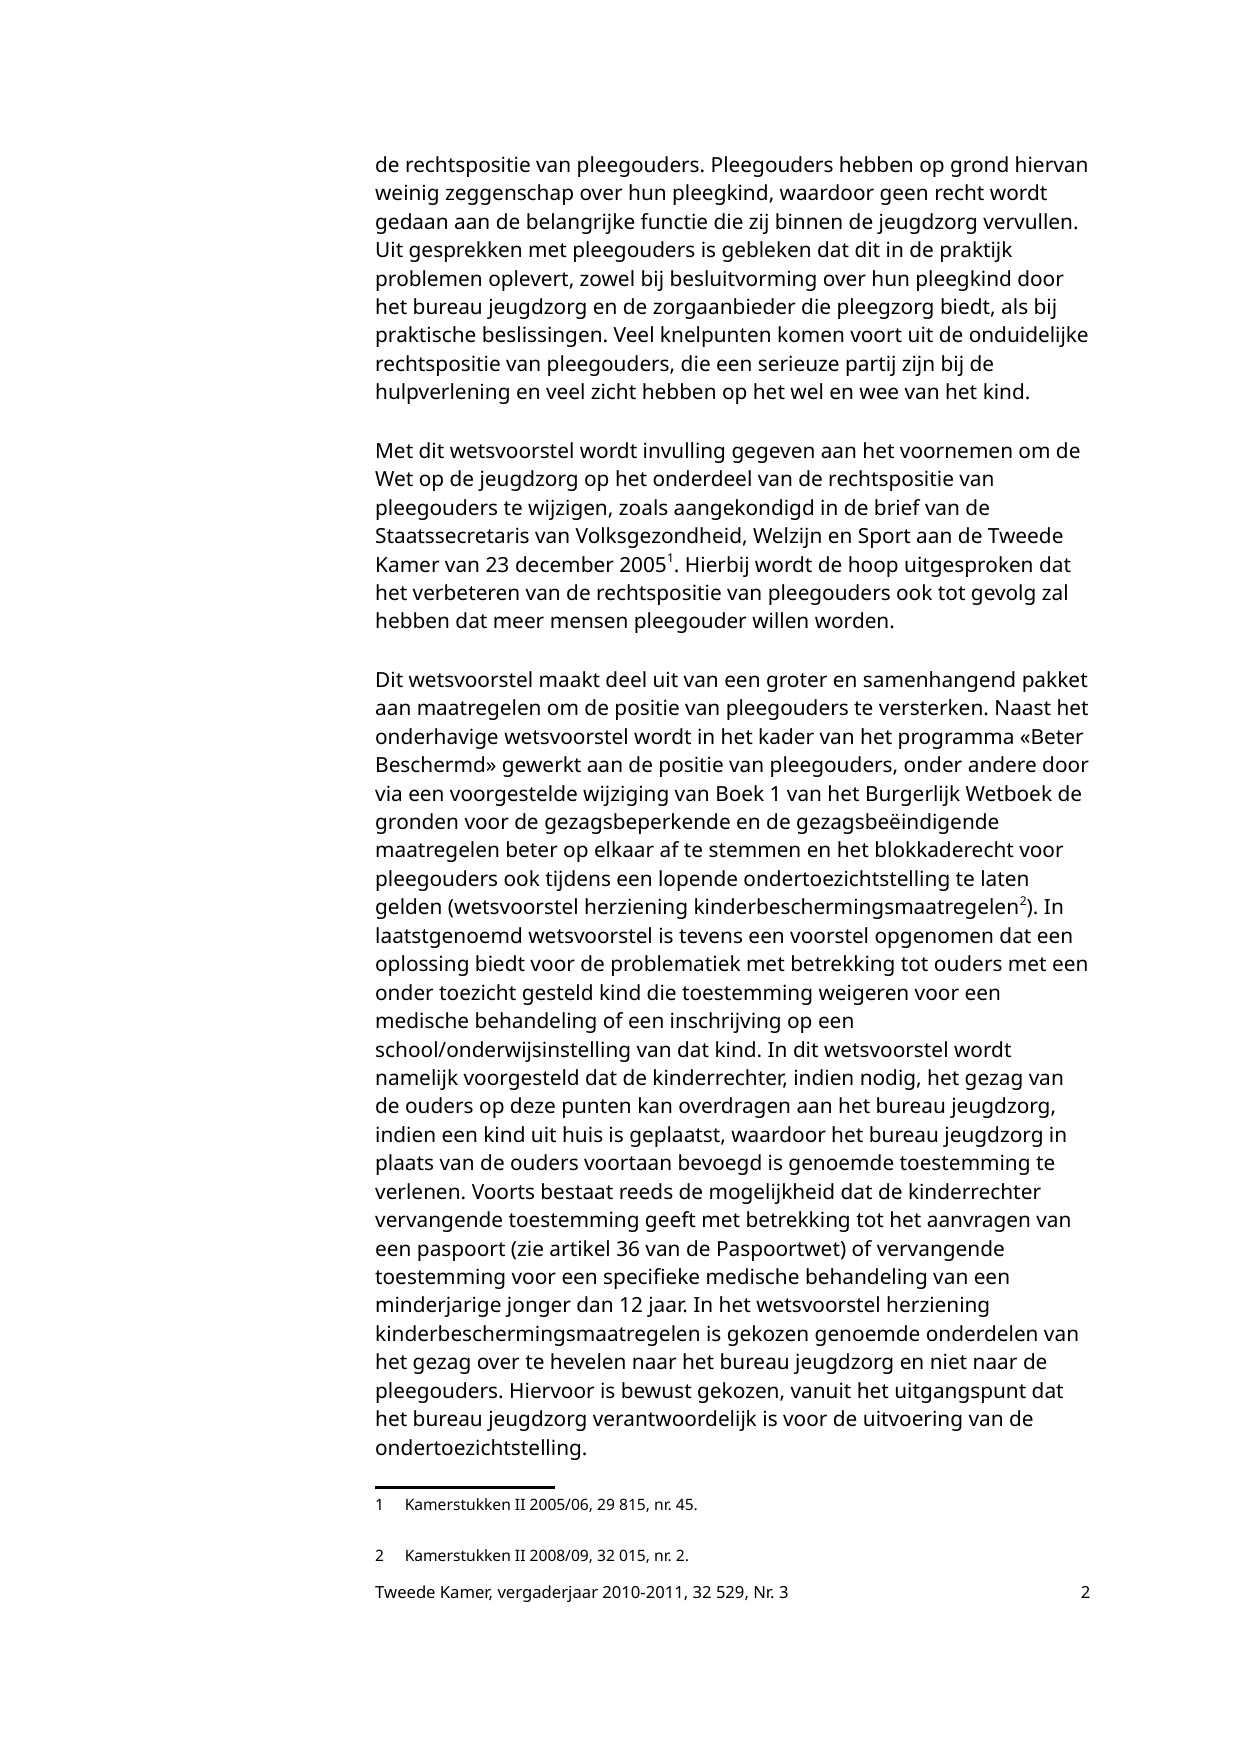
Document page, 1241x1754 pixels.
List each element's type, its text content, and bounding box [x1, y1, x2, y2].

text Dit wetsvoorstel maakt deel uit van een groter en samenhangend pakket aan maatregelen om de positie van pleegouders te versterken. Naast het onderhavige wetsvoorstel wordt in het kader van het programma «Beter Beschermd» gewerkt aan de positie van pleegouders, onder andere door via een voorgestelde wijziging van Boek 1 van het Burgerlijk Wetboek de gronden voor de gezagsbeperkende en de gezagsbeëindigende maatregelen beter op elkaar af te stemmen en het blokkaderecht voor pleegouders ook tijdens een lopende ondertoezichtstelling te laten gelden (wetsvoorstel herziening kinderbeschermingsmaatregelen). In laatstgenoemd wetsvoorstel is tevens een voorstel opgenomen dat een oplossing biedt voor de problematiek met betrekking tot ouders met een onder toezicht gesteld kind die toestemming weigeren voor een medische behandeling of een inschrijving op een school/onderwijsinstelling van dat kind. In dit wetsvoorstel wordt namelijk voorgesteld dat de kinderrechter, indien nodig, het gezag van de ouders op deze punten kan overdragen aan het bureau jeugdzorg, indien een kind uit huis is geplaatst, waardoor het bureau jeugdzorg in plaats van de ouders voortaan bevoegd is genoemde toestemming te verlenen. Voorts bestaat reeds de mogelijkheid dat de kinderrechter vervangende toestemming geeft met betrekking tot het aanvragen van een paspoort (zie artikel 36 van de Paspoortwet) of vervangende toestemming voor een specifieke medische behandeling van een minderjarige jonger dan 12 jaar. In het wetsvoorstel herziening kinderbeschermingsmaatregelen is gekozen genoemde onderdelen van het gezag over te hevelen naar het bureau jeugdzorg en niet naar de pleegouders. Hiervoor is bewust gekozen, vanuit het uitgangspunt dat het bureau jeugdzorg verantwoordelijk is voor de uitvoering van de ondertoezichtstelling. [375, 665, 1090, 1461]
text de rechtspositie van pleegouders. Pleegouders hebben op grond hiervan weinig zeggenschap over hun pleegkind, waardoor geen recht wordt gedaan aan de belangrijke functie die zij binnen de jeugdzorg vervullen. Uit gesprekken met pleegouders is gebleken dat dit in de praktijk problemen oplevert, zowel bij besluitvorming over hun pleegkind door het bureau jeugdzorg en de zorgaanbieder die pleegzorg biedt, als bij praktische beslissingen. Veel knelpunten komen voort uit de onduidelijke rechtspositie van pleegouders, die een serieuze partij zijn bij de hulpverlening en veel zicht hebben op het wel en wee van het kind. [375, 150, 1090, 406]
text Kamerstukken II 2005/06, 29 815, nr. 45. [375, 1479, 1090, 1508]
text Kamerstukken II 2008/09, 32 015, nr. 2. [375, 1538, 1090, 1566]
text Met dit wetsvoorstel wordt invulling gegeven aan het voornemen om de Wet op de jeugdzorg op het onderdeel van de rechtspositie van pleegouders te wijzigen, zoals aangekondigd in de brief van de Staatssecretaris van Volksgezondheid, Welzijn en Sport aan de Tweede Kamer van 23 december 2005. Hierbij wordt de hoop uitgesproken dat het verbeteren van de rechtspositie van pleegouders ook tot gevolg zal hebben dat meer mensen pleegouder willen worden. [375, 436, 1090, 635]
